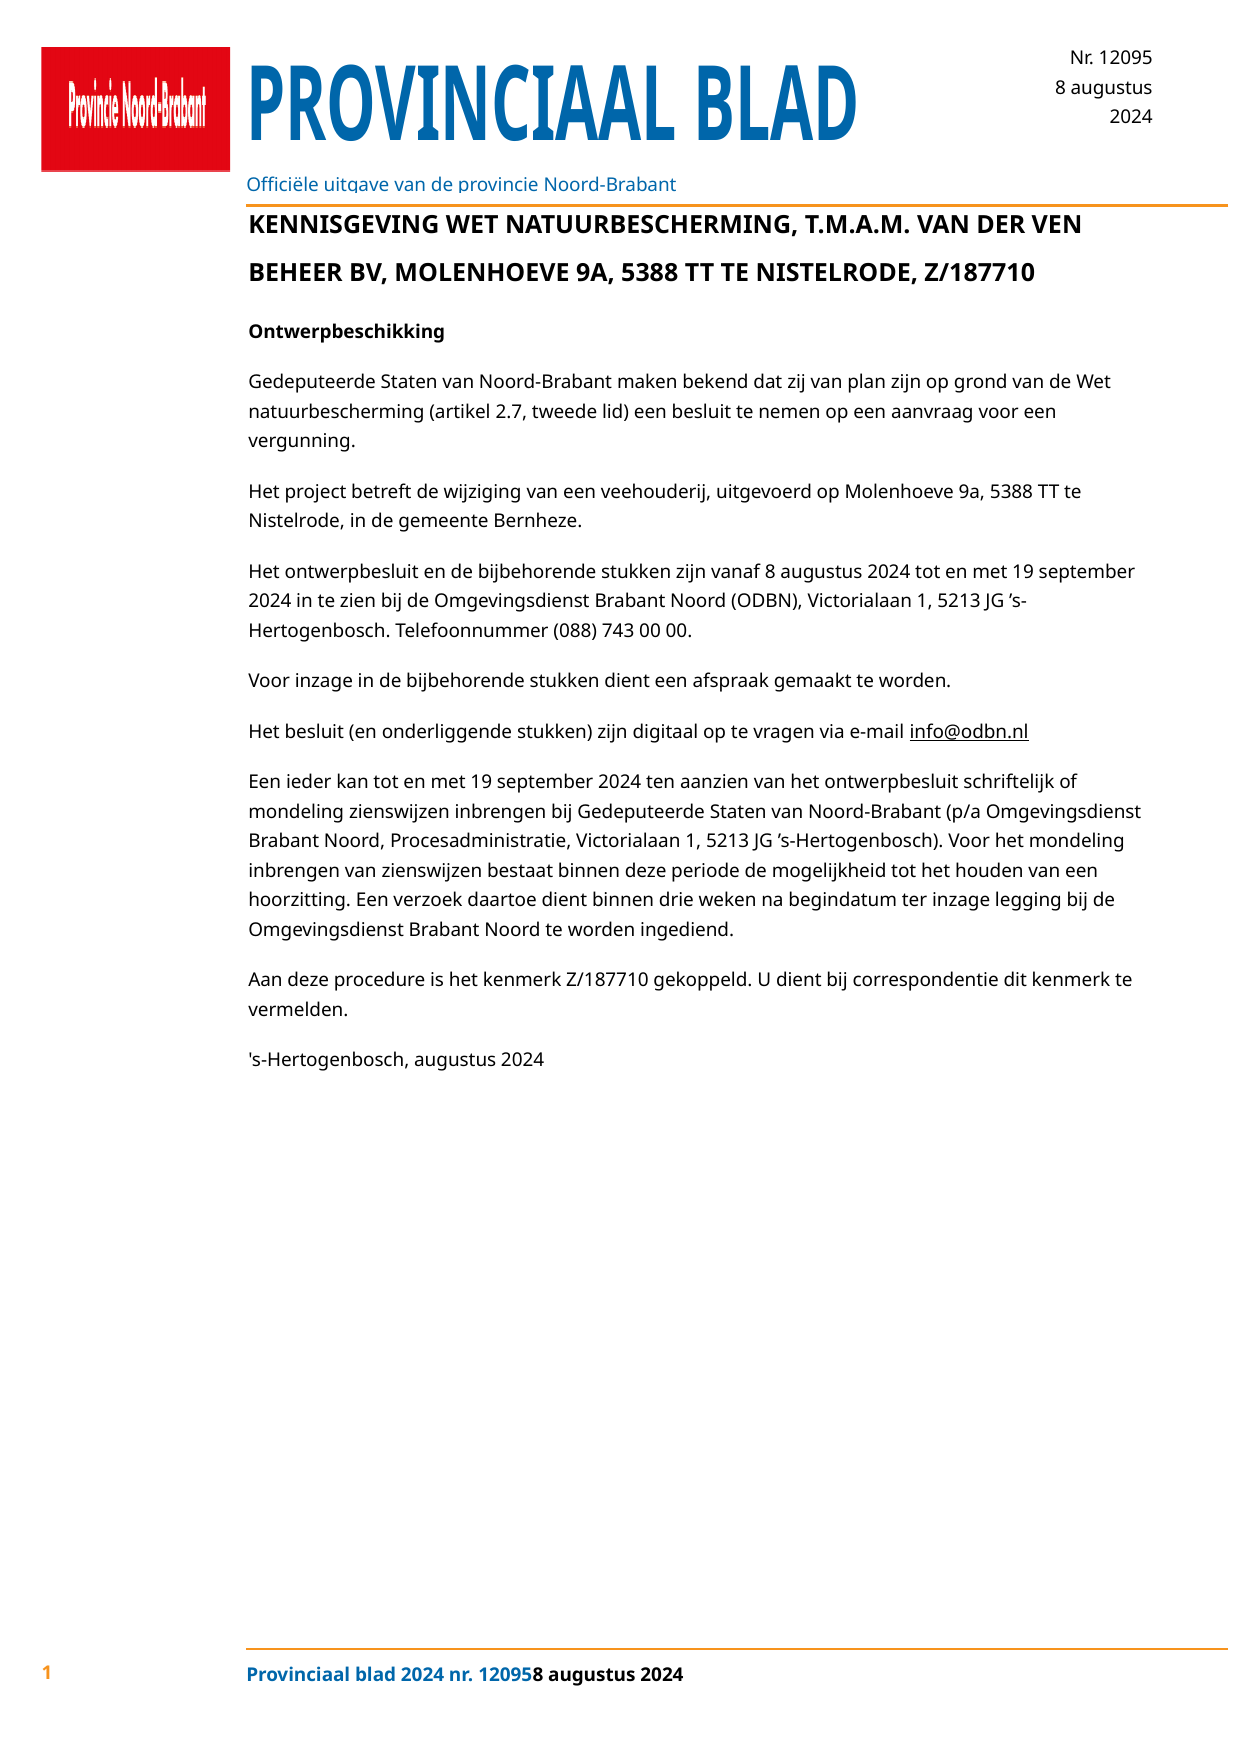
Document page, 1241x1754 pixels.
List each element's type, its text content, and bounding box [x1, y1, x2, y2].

text Voor inzage in de bijbehorende stukken dient een afspraak gemaakt te worden. [248, 667, 1152, 693]
text Aan deze procedure is het kenmerk Z/187710 gekoppeld. U dient bij correspondentie dit kenmerk te vermelden. [248, 967, 1152, 1022]
text 's-Hertogenbosch, augustus 2024 [248, 1047, 1152, 1072]
text Gedeputeerde Staten van Noord-Brabant maken bekend dat zij van plan zijn op grond van de Wet natuurbescherming (artikel 2.7, tweede lid) een besluit te nemen op een aanvraag voor een vergunning. [248, 368, 1152, 453]
text Ontwerpbeschikking [248, 318, 1152, 344]
picture [41, 47, 231, 172]
text Het ontwerpbesluit en de bijbehorende stukken zijn vanaf 8 augustus 2024 tot en met 19 september 2024 in te zien bij de Omgevingsdienst Brabant Noord (ODBN), Victorialaan 1, 5213 JG ’s-Hertogenbosch. Telefoonnummer (088) 743 00 00. [248, 558, 1152, 643]
text KENNISGEVING WET NATUURBESCHERMING, T.M.A.M. VAN DER VEN BEHEER BV, MOLENHOEVE 9A, 5388 TT TE NISTELRODE, Z/187710 [248, 207, 1152, 288]
text Het besluit (en onderliggende stukken) zijn digitaal op te vragen via e-mail info@odbn.nl [248, 718, 1152, 744]
text Een ieder kan tot en met 19 september 2024 ten aanzien van het ontwerpbesluit schriftelijk of mondeling zienswijzen inbrengen bij Gedeputeerde Staten van Noord-Brabant (p/a Omgevingsdienst Brabant Noord, Procesadministratie, Victorialaan 1, 5213 JG ’s-Hertogenbosch). Voor het mondeling inbrengen van zienswijzen bestaat binnen deze periode de mogelijkheid tot het houden van een hoorzitting. Een verzoek daartoe dient binnen drie weken na begindatum ter inzage legging bij de Omgevingsdienst Brabant Noord te worden ingediend. [248, 768, 1152, 942]
text Het project betreft de wijziging van een veehouderij, uitgevoerd op Molenhoeve 9a, 5388 TT te Nistelrode, in de gemeente Bernheze. [248, 478, 1152, 533]
